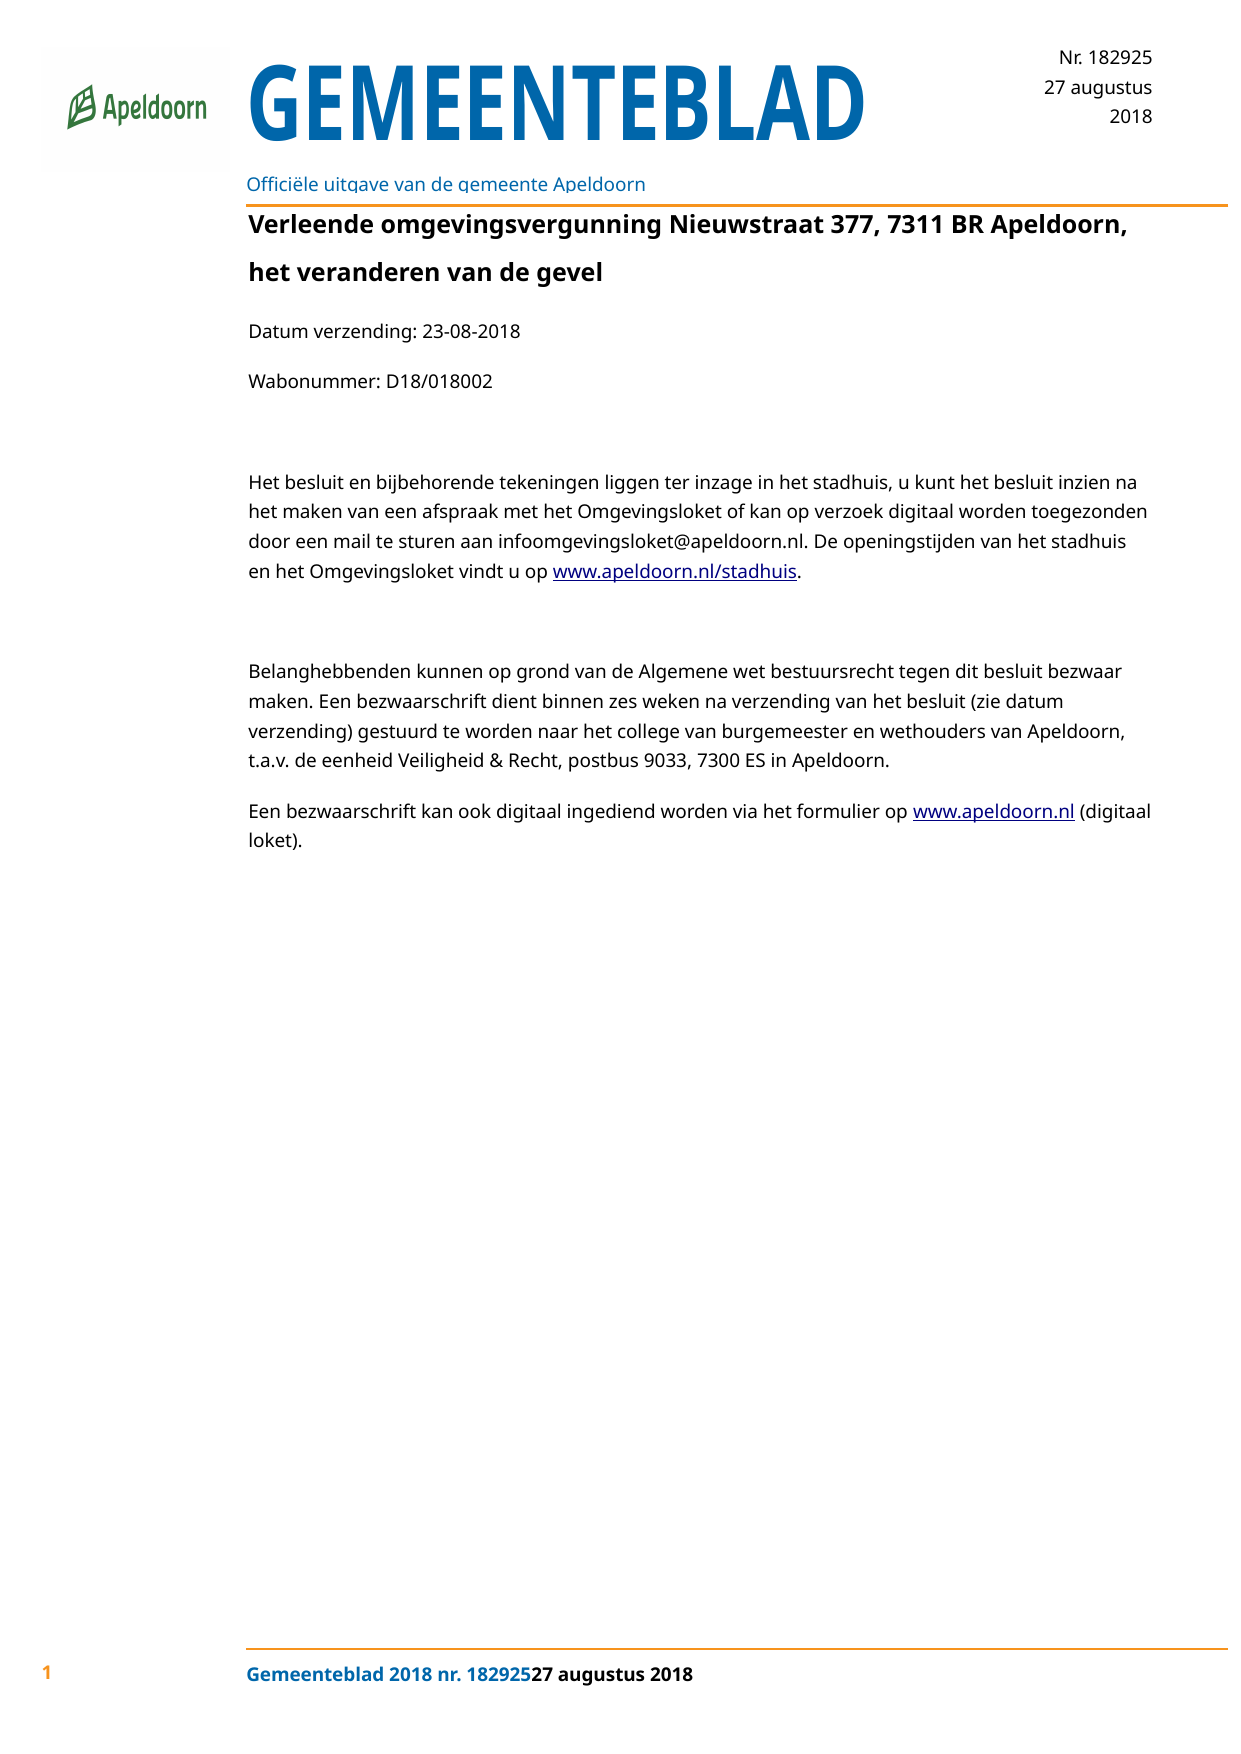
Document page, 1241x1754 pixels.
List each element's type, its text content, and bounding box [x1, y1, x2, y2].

text Belanghebbenden kunnen op grond van de Algemene wet bestuursrecht tegen dit besluit bezwaar maken. Een bezwaarschrift dient binnen zes weken na verzending van het besluit (zie datum verzending) gestuurd te worden naar het college van burgemeester en wethouders van Apeldoorn, t.a.v. de eenheid Veiligheid & Recht, postbus 9033, 7300 ES in Apeldoorn. [248, 659, 1152, 773]
text Datum verzending: 23-08-2018 [248, 318, 1152, 344]
text Een bezwaarschrift kan ook digitaal ingediend worden via het formulier op www.apeldoorn.nl (digitaal loket). [248, 798, 1152, 853]
text Het besluit en bijbehorende tekeningen liggen ter inzage in het stadhuis, u kunt het besluit inzien na het maken van een afspraak met het Omgevingsloket of kan op verzoek digitaal worden toegezonden door een mail te sturen aan infoomgevingsloket@apeldoorn.nl. De openingstijden van het stadhuis en het Omgevingsloket vindt u op www.apeldoorn.nl/stadhuis. [248, 469, 1152, 584]
text Wabonummer: D18/018002 [248, 368, 1152, 394]
text Verleende omgevingsvergunning Nieuwstraat 377, 7311 BR Apeldoorn, het veranderen van de gevel [248, 207, 1152, 288]
picture [41, 47, 231, 172]
